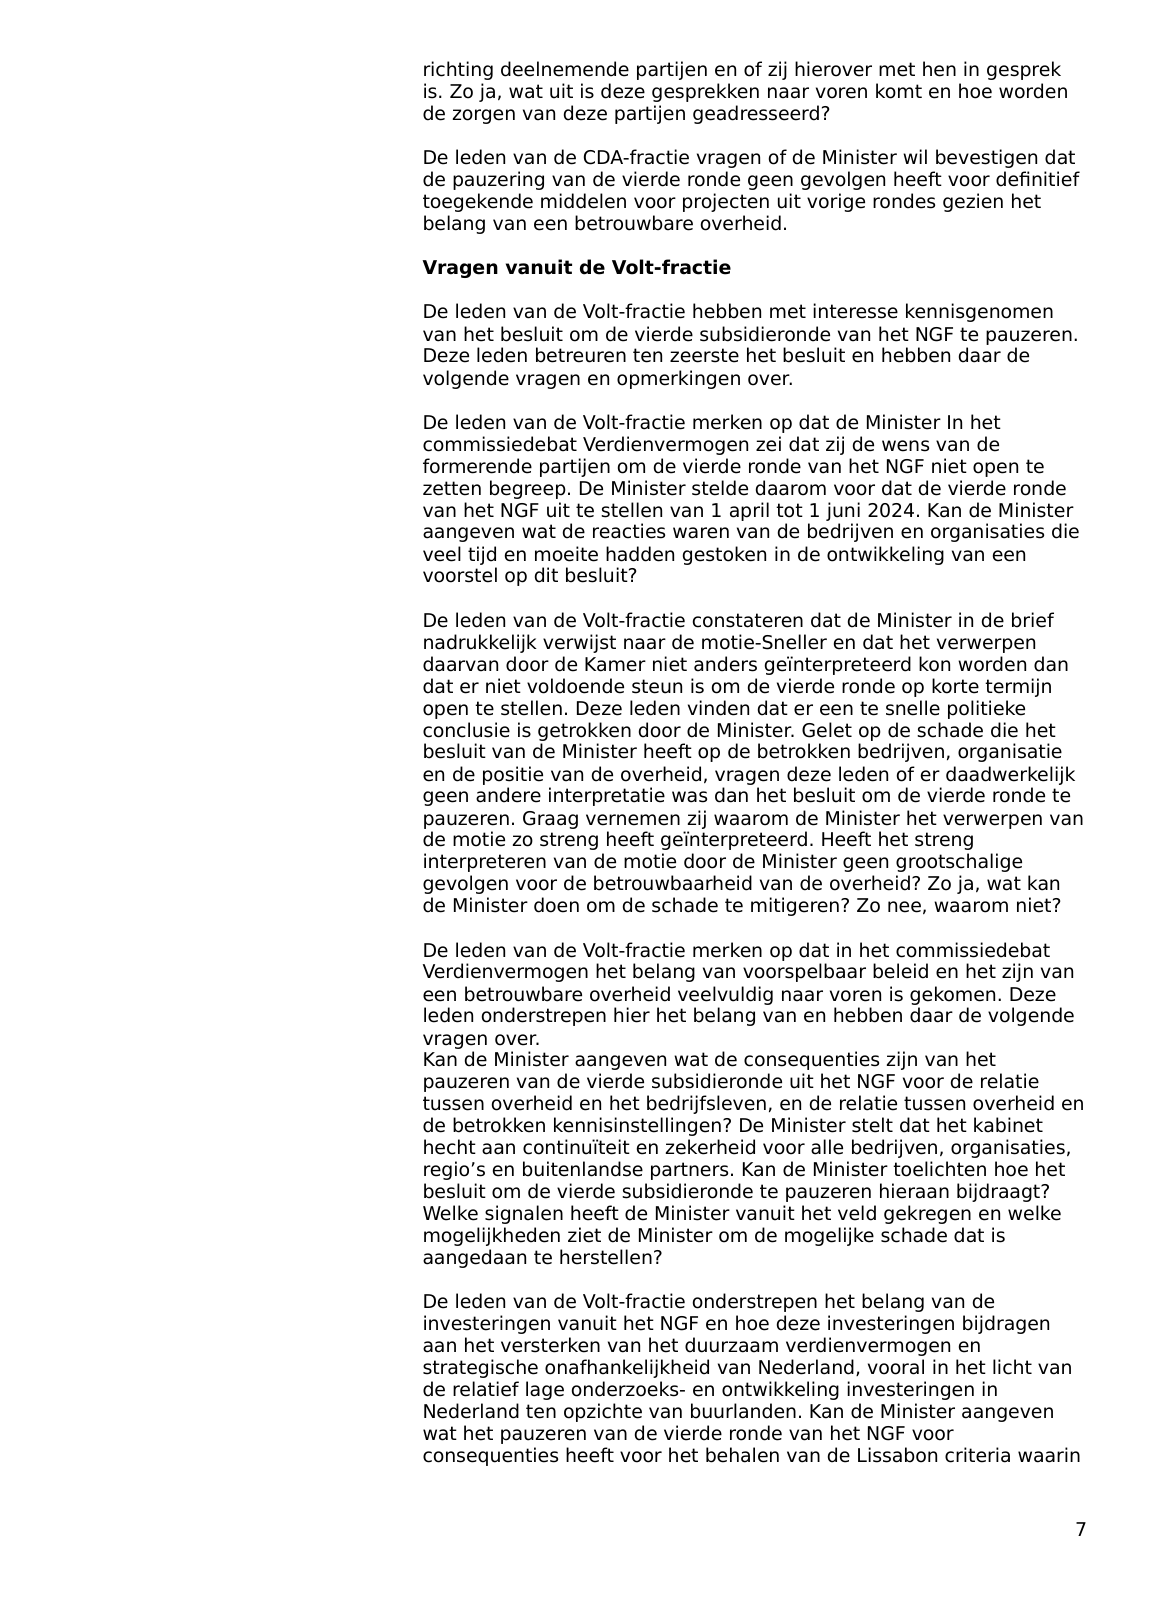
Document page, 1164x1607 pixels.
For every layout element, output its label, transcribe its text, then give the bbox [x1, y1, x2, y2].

text De leden van de Volt-fractie hebben met interesse kennisgenomen van het besluit om de vierde subsidieronde van het NGF te pauzeren. Deze leden betreuren ten zeerste het besluit en hebben daar de volgende vragen en opmerkingen over. [422, 301, 1087, 389]
text De leden van de Volt-fractie onderstrepen het belang van de investeringen vanuit het NGF en hoe deze investeringen bijdragen aan het versterken van het duurzaam verdienvermogen en strategische onafhankelijkheid van Nederland, vooral in het licht van de relatief lage onderzoeks- en ontwikkeling investeringen in Nederland ten opzichte van buurlanden. Kan de Minister aangeven wat het pauzeren van de vierde ronde van het NGF voor consequenties heeft voor het behalen van de Lissabon criteria waarin [422, 1291, 1087, 1467]
text De leden van de Volt-fractie constateren dat de Minister in de brief nadrukkelijk verwijst naar de motie-Sneller en dat het verwerpen daarvan door de Kamer niet anders geïnterpreteerd kon worden dan dat er niet voldoende steun is om de vierde ronde op korte termijn open te stellen. Deze leden vinden dat er een te snelle politieke conclusie is getrokken door de Minister. Gelet op de schade die het besluit van de Minister heeft op de betrokken bedrijven, organisatie en de positie van de overheid, vragen deze leden of er daadwerkelijk geen andere interpretatie was dan het besluit om de vierde ronde te pauzeren. Graag vernemen zij waarom de Minister het verwerpen van de motie zo streng heeft geïnterpreteerd. Heeft het streng interpreteren van de motie door de Minister geen grootschalige gevolgen voor de betrouwbaarheid van de overheid? Zo ja, wat kan de Minister doen om de schade te mitigeren? Zo nee, waarom niet? [422, 609, 1087, 917]
text De leden van de CDA-fractie vragen of de Minister wil bevestigen dat de pauzering van de vierde ronde geen gevolgen heeft voor definitief toegekende middelen voor projecten uit vorige rondes gezien het belang van een betrouwbare overheid. [422, 147, 1087, 235]
subtitle Vragen vanuit de Volt-fractie [422, 257, 1087, 279]
text Kan de Minister aangeven wat de consequenties zijn van het pauzeren van de vierde subsidieronde uit het NGF voor de relatie tussen overheid en het bedrijfsleven, en de relatie tussen overheid en de betrokken kennisinstellingen? De Minister stelt dat het kabinet hecht aan continuïteit en zekerheid voor alle bedrijven, organisaties, regio’s en buitenlandse partners. Kan de Minister toelichten hoe het besluit om de vierde subsidieronde te pauzeren hieraan bijdraagt? Welke signalen heeft de Minister vanuit het veld gekregen en welke mogelijkheden ziet de Minister om de mogelijke schade dat is aangedaan te herstellen? [422, 1049, 1087, 1269]
text De leden van de Volt-fractie merken op dat de Minister In het commissiedebat Verdienvermogen zei dat zij de wens van de formerende partijen om de vierde ronde van het NGF niet open te zetten begreep. De Minister stelde daarom voor dat de vierde ronde van het NGF uit te stellen van 1 april tot 1 juni 2024. Kan de Minister aangeven wat de reacties waren van de bedrijven en organisaties die veel tijd en moeite hadden gestoken in de ontwikkeling van een voorstel op dit besluit? [422, 412, 1087, 587]
text richting deelnemende partijen en of zij hierover met hen in gesprek is. Zo ja, wat uit is deze gesprekken naar voren komt en hoe worden de zorgen van deze partijen geadresseerd? [422, 59, 1087, 125]
text De leden van de Volt-fractie merken op dat in het commissiedebat Verdienvermogen het belang van voorspelbaar beleid en het zijn van een betrouwbare overheid veelvuldig naar voren is gekomen. Deze leden onderstrepen hier het belang van en hebben daar de volgende vragen over. [422, 939, 1087, 1049]
